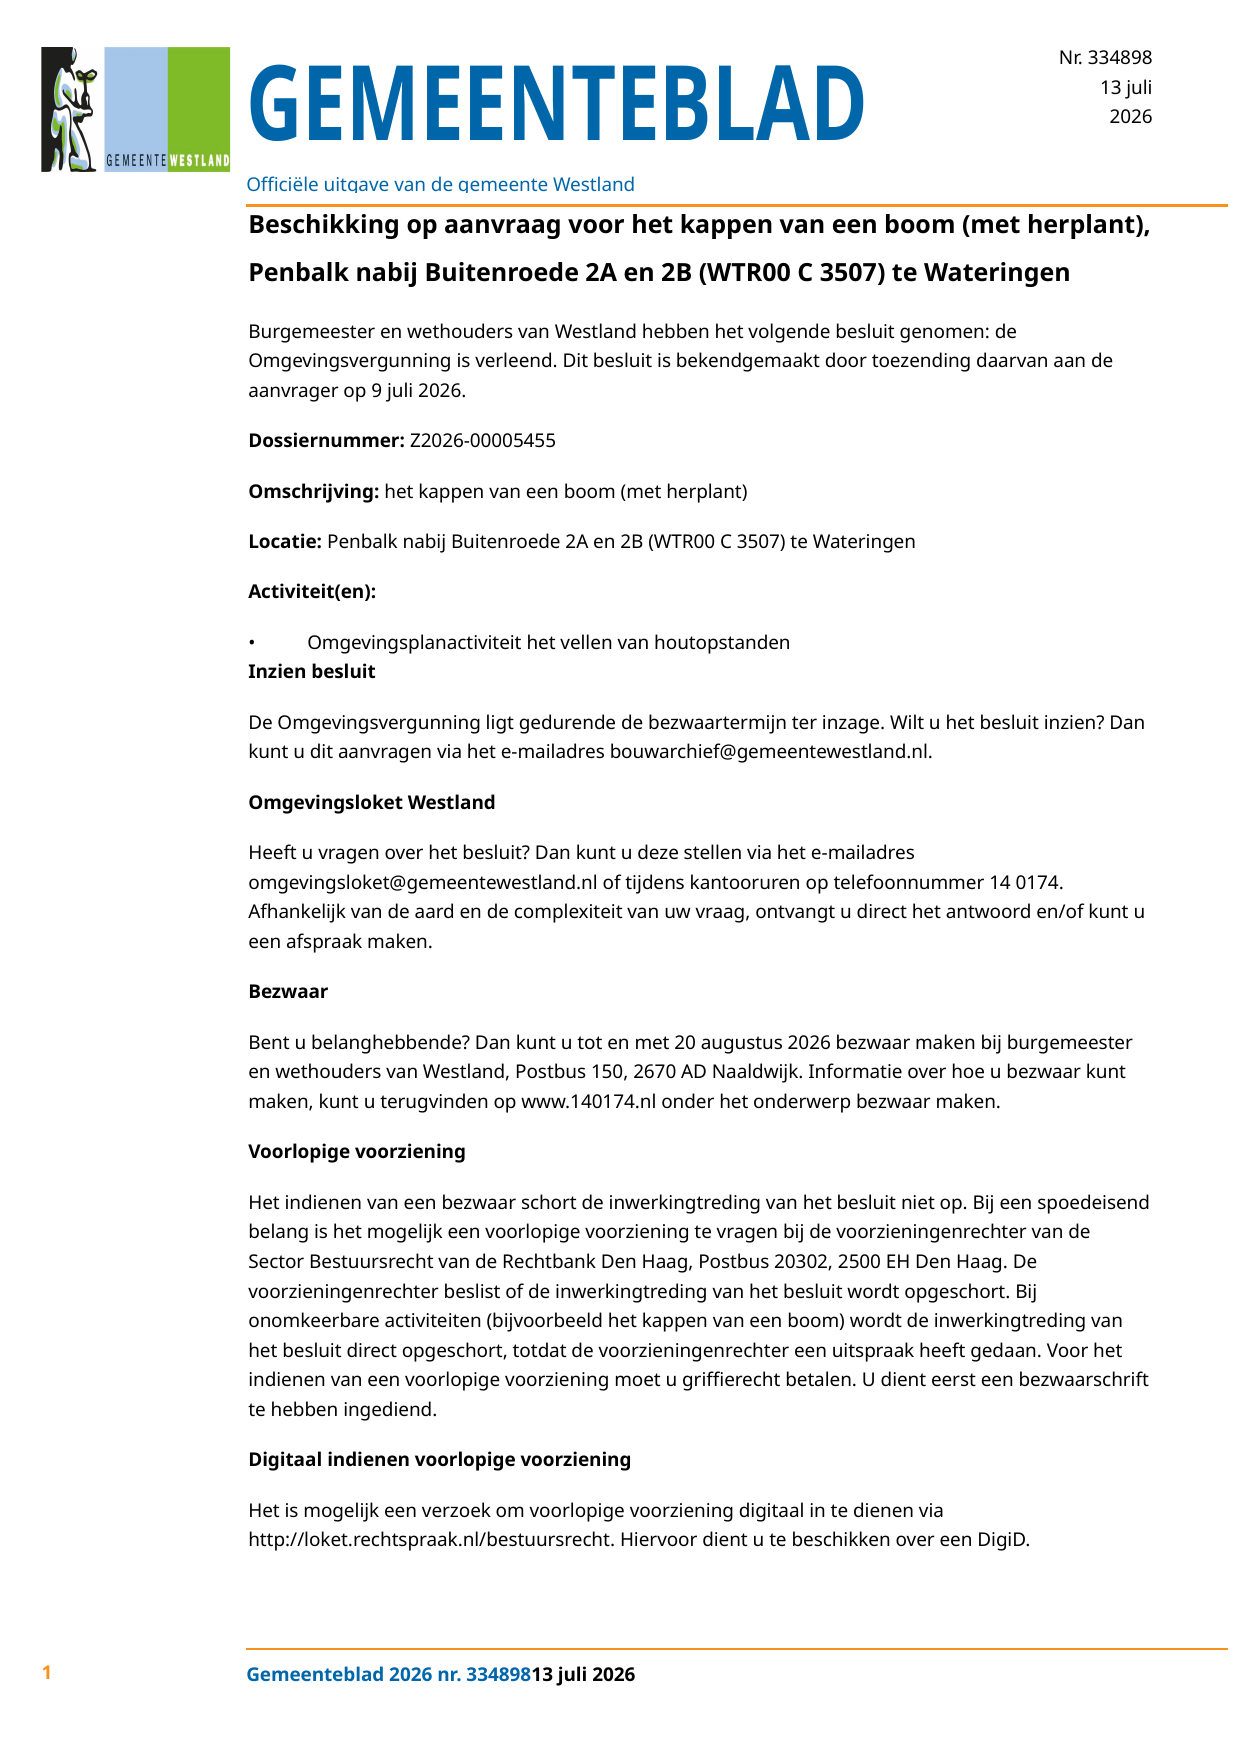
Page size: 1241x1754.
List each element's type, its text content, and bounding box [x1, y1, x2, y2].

picture [41, 47, 231, 172]
text Omschrijving: het kappen van een boom (met herplant) [248, 478, 1152, 504]
text Activiteit(en): [248, 579, 1152, 604]
text Bent u belanghebbende? Dan kunt u tot en met 20 augustus 2026 bezwaar maken bij burgemeester en wethouders van Westland, Postbus 150, 2670 AD Naaldwijk. Informatie over hoe u bezwaar kunt maken, kunt u terugvinden op www.140174.nl onder het onderwerp bezwaar maken. [248, 1029, 1152, 1114]
text Bezwaar [248, 979, 1152, 1004]
text Dossiernummer: Z2026-00005455 [248, 427, 1152, 453]
text Heeft u vragen over het besluit? Dan kunt u deze stellen via het e-mailadres omgevingsloket@gemeentewestland.nl of tijdens kantooruren op telefoonnummer 14 0174. Afhankelijk van de aard en de complexiteit van uw vraag, ontvangt u direct het antwoord en/of kunt u een afspraak maken. [248, 839, 1152, 954]
text Voorlopige voorziening [248, 1139, 1152, 1164]
text Inzien besluit [248, 659, 1152, 684]
text De Omgevingsvergunning ligt gedurende de bezwaartermijn ter inzage. Wilt u het besluit inzien? Dan kunt u dit aanvragen via het e-mailadres bouwarchief@gemeentewestland.nl. [248, 709, 1152, 764]
text Het is mogelijk een verzoek om voorlopige voorziening digitaal in te dienen via http://loket.rechtspraak.nl/bestuursrecht. Hiervoor dient u te beschikken over een DigiD. [248, 1497, 1152, 1552]
text Burgemeester en wethouders van Westland hebben het volgende besluit genomen: de Omgevingsvergunning is verleend. Dit besluit is bekendgemaakt door toezending daarvan aan de aanvrager op 9 juli 2026. [248, 318, 1152, 403]
text Locatie: Penbalk nabij Buitenroede 2A en 2B (WTR00 C 3507) te Wateringen [248, 528, 1152, 554]
list Omgevingsplanactiviteit het vellen van houtopstanden [248, 629, 1152, 655]
text Digitaal indienen voorlopige voorziening [248, 1447, 1152, 1472]
text Beschikking op aanvraag voor het kappen van een boom (met herplant), Penbalk nabij Buitenroede 2A en 2B (WTR00 C 3507) te Wateringen [248, 207, 1152, 288]
text Omgevingsloket Westland [248, 789, 1152, 815]
text Het indienen van een bezwaar schort de inwerkingtreding van het besluit niet op. Bij een spoedeisend belang is het mogelijk een voorlopige voorziening te vragen bij de voorzieningenrechter van de Sector Bestuursrecht van de Rechtbank Den Haag, Postbus 20302, 2500 EH Den Haag. De voorzieningenrechter beslist of de inwerkingtreding van het besluit wordt opgeschort. Bij onomkeerbare activiteiten (bijvoorbeeld het kappen van een boom) wordt de inwerkingtreding van het besluit direct opgeschort, totdat de voorzieningenrechter een uitspraak heeft gedaan. Voor het indienen van een voorlopige voorziening moet u griffierecht betalen. U dient eerst een bezwaarschrift te hebben ingediend. [248, 1189, 1152, 1422]
